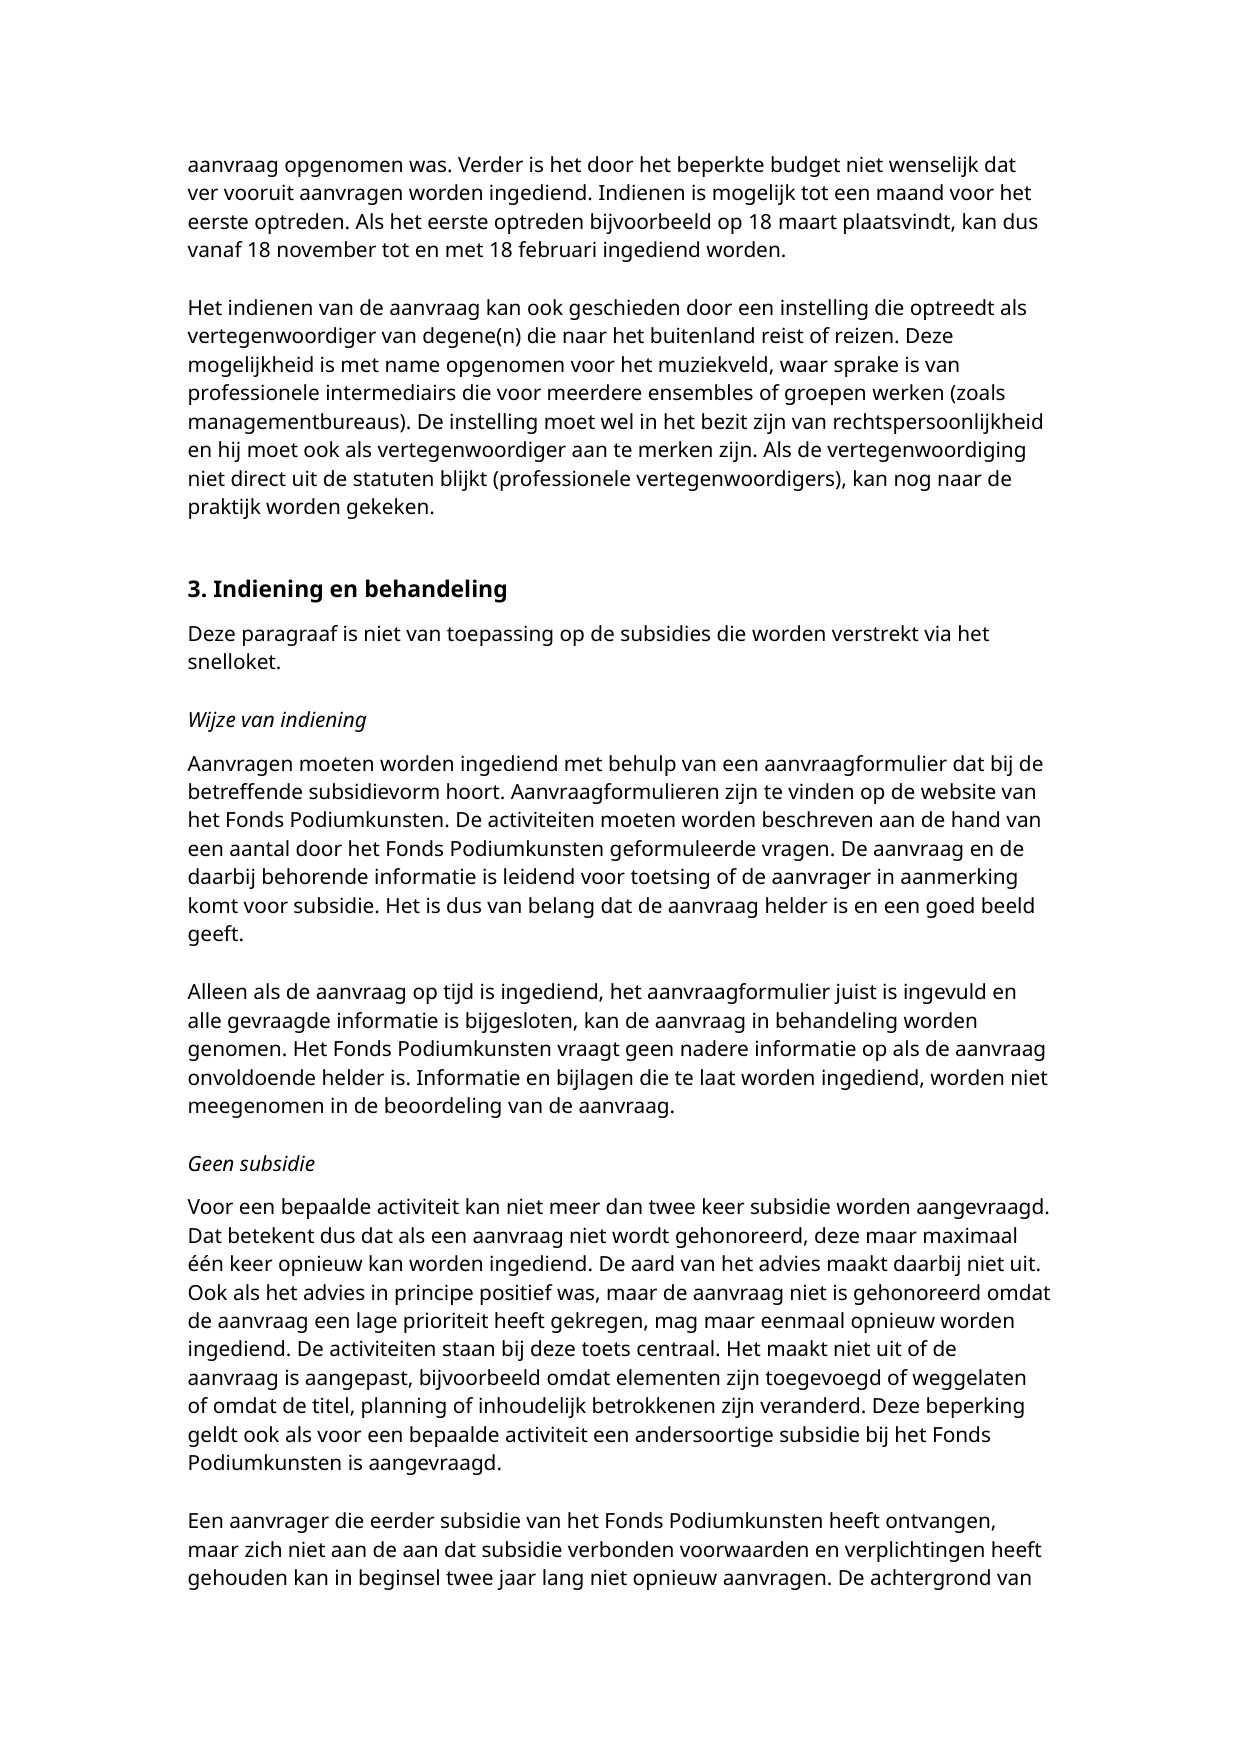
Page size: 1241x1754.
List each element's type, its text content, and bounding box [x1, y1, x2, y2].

text Deze paragraaf is niet van toepassing op de subsidies die worden verstrekt via het snelloket. [187, 619, 1053, 676]
text Wijze van indiening [187, 705, 1053, 734]
text Het indienen van de aanvraag kan ook geschieden door een instelling die optreedt als vertegenwoordiger van degene(n) die naar het buitenland reist of reizen. Deze mogelijkheid is met name opgenomen voor het muziekveld, waar sprake is van professionele intermediairs die voor meerdere ensembles of groepen werken (zoals managementbureaus). De instelling moet wel in het bezit zijn van rechtspersoonlijkheid en hij moet ook als vertegenwoordiger aan te merken zijn. Als de vertegenwoordiging niet direct uit de statuten blijkt (professionele vertegenwoordigers), kan nog naar de praktijk worden gekeken. [187, 293, 1053, 521]
text Voor een bepaalde activiteit kan niet meer dan twee keer subsidie worden aangevraagd. Dat betekent dus dat als een aanvraag niet wordt gehonoreerd, deze maar maximaal één keer opnieuw kan worden ingediend. De aard van het advies maakt daarbij niet uit. Ook als het advies in principe positief was, maar de aanvraag niet is gehonoreerd omdat de aanvraag een lage prioriteit heeft gekregen, mag maar eenmaal opnieuw worden ingediend. De activiteiten staan bij deze toets centraal. Het maakt niet uit of de aanvraag is aangepast, bijvoorbeeld omdat elementen zijn toegevoegd of weggelaten of omdat de titel, planning of inhoudelijk betrokkenen zijn veranderd. Deze beperking geldt ook als voor een bepaalde activiteit een andersoortige subsidie bij het Fonds Podiumkunsten is aangevraagd. [187, 1192, 1053, 1477]
text Geen subsidie [187, 1149, 1053, 1177]
text Een aanvrager die eerder subsidie van het Fonds Podiumkunsten heeft ontvangen, maar zich niet aan de aan dat subsidie verbonden voorwaarden en verplichtingen heeft gehouden kan in beginsel twee jaar lang niet opnieuw aanvragen. De achtergrond van [187, 1506, 1053, 1592]
text Alleen als de aanvraag op tijd is ingediend, het aanvraagformulier juist is ingevuld en alle gevraagde informatie is bijgesloten, kan de aanvraag in behandeling worden genomen. Het Fonds Podiumkunsten vraagt geen nadere informatie op als de aanvraag onvoldoende helder is. Informatie en bijlagen die te laat worden ingediend, worden niet meegenomen in de beoordeling van de aanvraag. [187, 977, 1053, 1119]
subtitle 3. Indiening en behandeling [187, 573, 1053, 604]
text aanvraag opgenomen was. Verder is het door het beperkte budget niet wenselijk dat ver vooruit aanvragen worden ingediend. Indienen is mogelijk tot een maand voor het eerste optreden. Als het eerste optreden bijvoorbeeld op 18 maart plaatsvindt, kan dus vanaf 18 november tot en met 18 februari ingediend worden. [187, 150, 1053, 264]
text Aanvragen moeten worden ingediend met behulp van een aanvraagformulier dat bij de betreffende subsidievorm hoort. Aanvraagformulieren zijn te vinden op de website van het Fonds Podiumkunsten. De activiteiten moeten worden beschreven aan de hand van een aantal door het Fonds Podiumkunsten geformuleerde vragen. De aanvraag en de daarbij behorende informatie is leidend voor toetsing of de aanvrager in aanmerking komt voor subsidie. Het is dus van belang dat de aanvraag helder is en een goed beeld geeft. [187, 749, 1053, 948]
